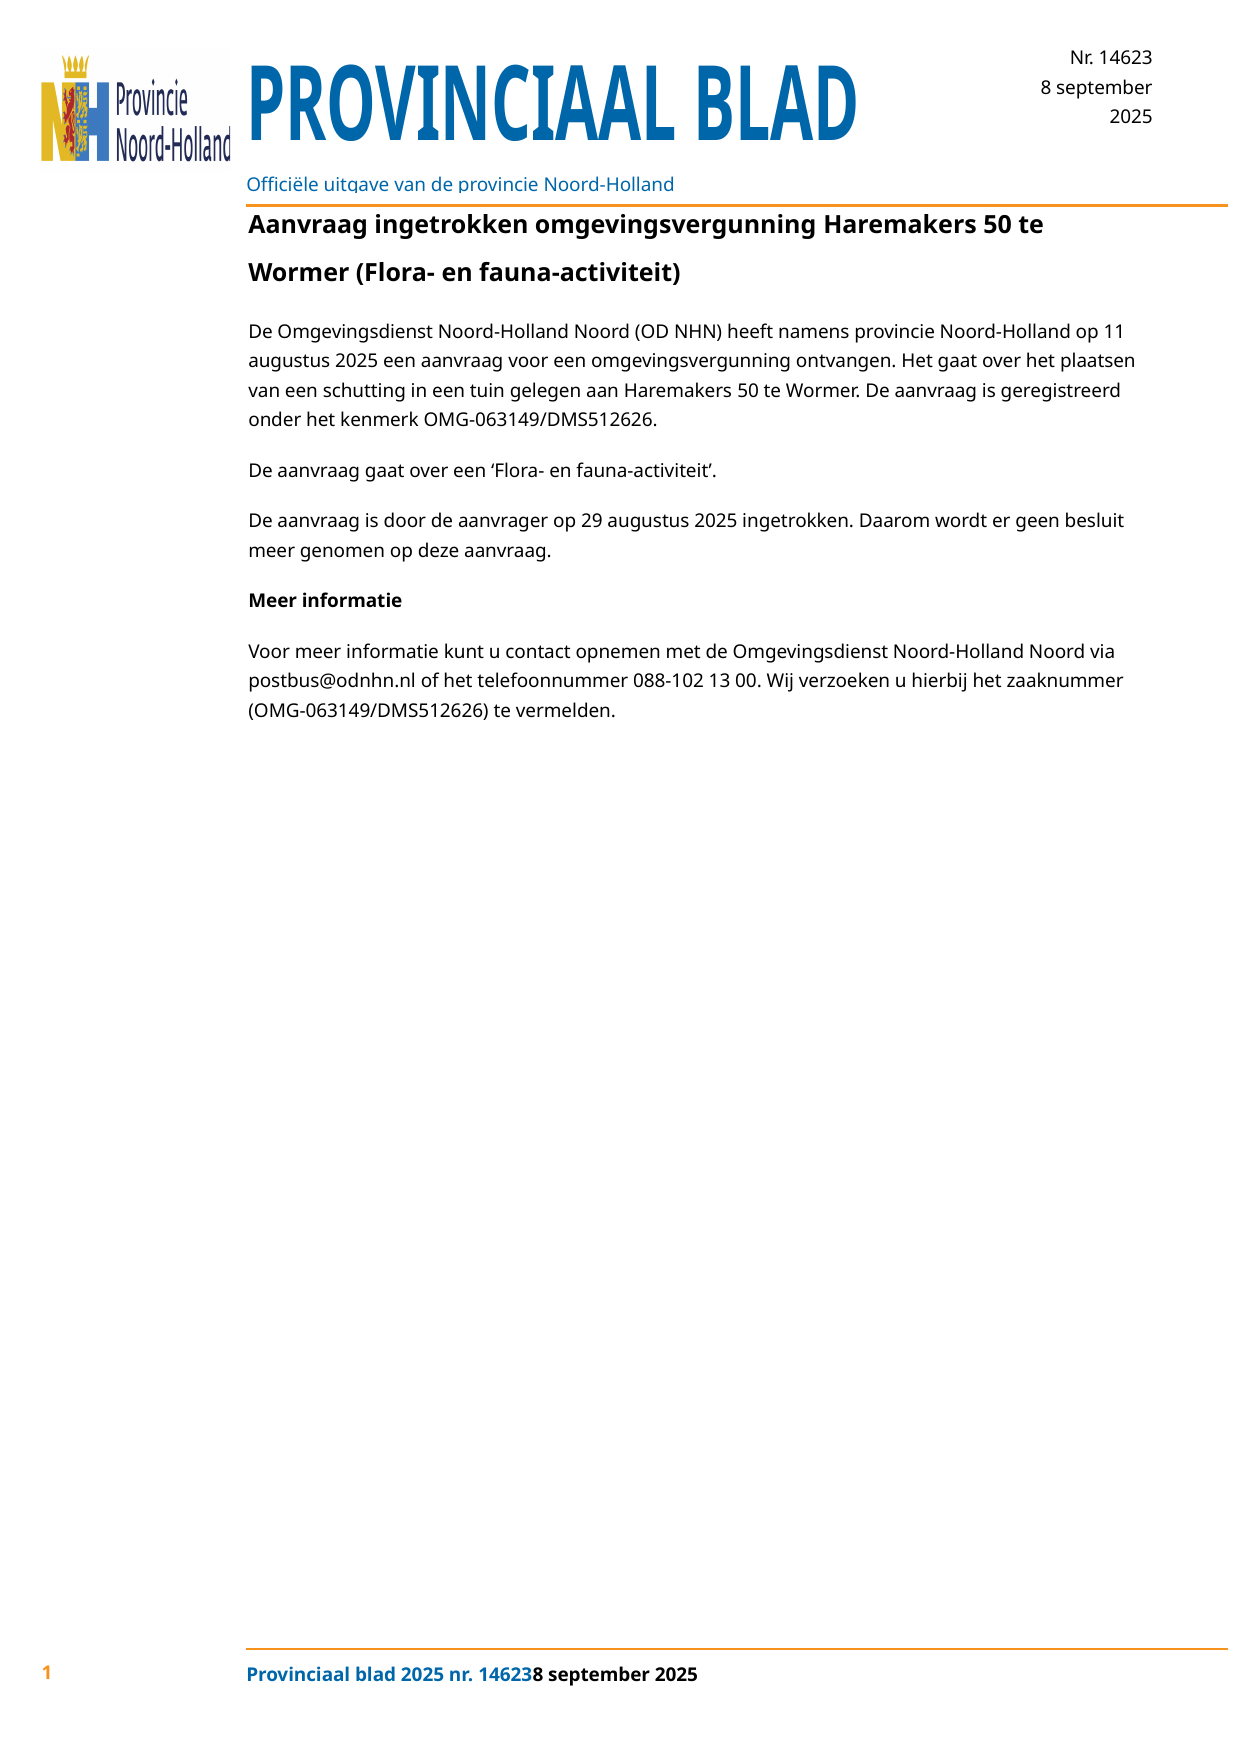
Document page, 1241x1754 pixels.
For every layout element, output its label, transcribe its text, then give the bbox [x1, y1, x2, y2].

text De Omgevingsdienst Noord-Holland Noord (OD NHN) heeft namens provincie Noord-Holland op 11 augustus 2025 een aanvraag voor een omgevingsvergunning ontvangen. Het gaat over het plaatsen van een schutting in een tuin gelegen aan Haremakers 50 te Wormer. De aanvraag is geregistreerd onder het kenmerk OMG-063149/DMS512626. [248, 318, 1152, 432]
text De aanvraag is door de aanvrager op 29 augustus 2025 ingetrokken. Daarom wordt er geen besluit meer genomen op deze aanvraag. [248, 507, 1152, 563]
text Voor meer informatie kunt u contact opnemen met de Omgevingsdienst Noord-Holland Noord via postbus@odnhn.nl of het telefoonnummer 088-102 13 00. Wij verzoeken u hierbij het zaaknummer (OMG-063149/DMS512626) te vermelden. [248, 638, 1152, 723]
text De aanvraag gaat over een ‘Flora- en fauna-activiteit’. [248, 457, 1152, 483]
text Meer informatie [248, 587, 1152, 613]
picture [41, 47, 231, 172]
text Aanvraag ingetrokken omgevingsvergunning Haremakers 50 te Wormer (Flora- en fauna-activiteit) [248, 207, 1152, 288]
